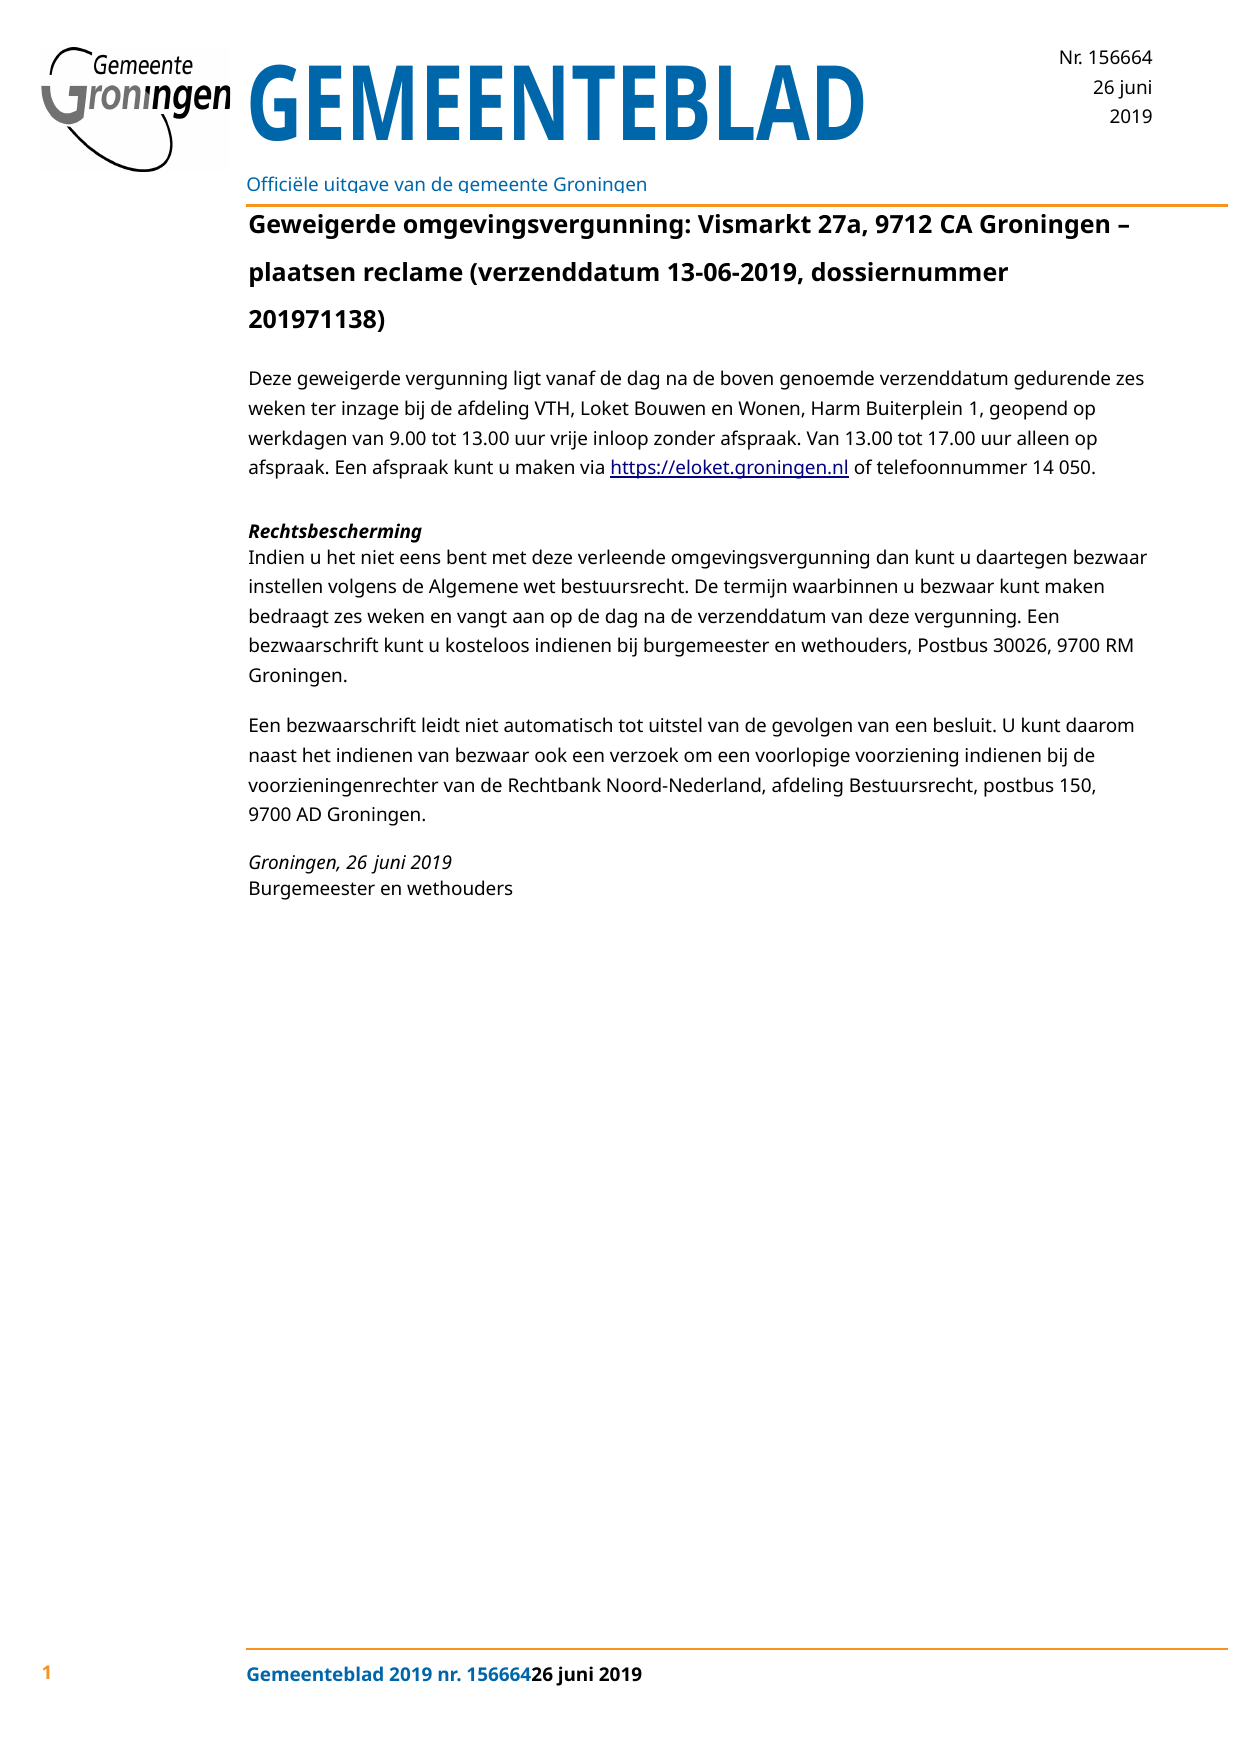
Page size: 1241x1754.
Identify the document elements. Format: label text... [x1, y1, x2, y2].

text Een bezwaarschrift leidt niet automatisch tot uitstel van de gevolgen van een besluit. U kunt daarom naast het indienen van bezwaar ook een verzoek om een voorlopige voorziening indienen bij de voorzieningenrechter van de Rechtbank Noord-Nederland, afdeling Bestuursrecht, postbus 150, 9700 AD Groningen. [248, 713, 1152, 827]
text Rechtsbescherming [248, 518, 1152, 544]
text Burgemeester en wethouders [248, 875, 1152, 901]
text Geweigerde omgevingsvergunning: Vismarkt 27a, 9712 CA Groningen – plaatsen reclame (verzenddatum 13-06-2019, dossiernummer 201971138) [248, 207, 1152, 336]
text Groningen, 26 juni 2019 [248, 849, 1152, 875]
picture [41, 47, 231, 172]
text Deze geweigerde vergunning ligt vanaf de dag na de boven genoemde verzenddatum gedurende zes weken ter inzage bij de afdeling VTH, Loket Bouwen en Wonen, Harm Buiterplein 1, geopend op werkdagen van 9.00 tot 13.00 uur vrije inloop zonder afspraak. Van 13.00 tot 17.00 uur alleen op afspraak. Een afspraak kunt u maken via https://eloket.groningen.nl of telefoonnummer 14 050. [248, 366, 1152, 480]
text Indien u het niet eens bent met deze verleende omgevingsvergunning dan kunt u daartegen bezwaar instellen volgens de Algemene wet bestuursrecht. De termijn waarbinnen u bezwaar kunt maken bedraagt zes weken en vangt aan op de dag na de verzenddatum van deze vergunning. Een bezwaarschrift kunt u kosteloos indienen bij burgemeester en wethouders, Postbus 30026, 9700 RM Groningen. [248, 544, 1152, 688]
